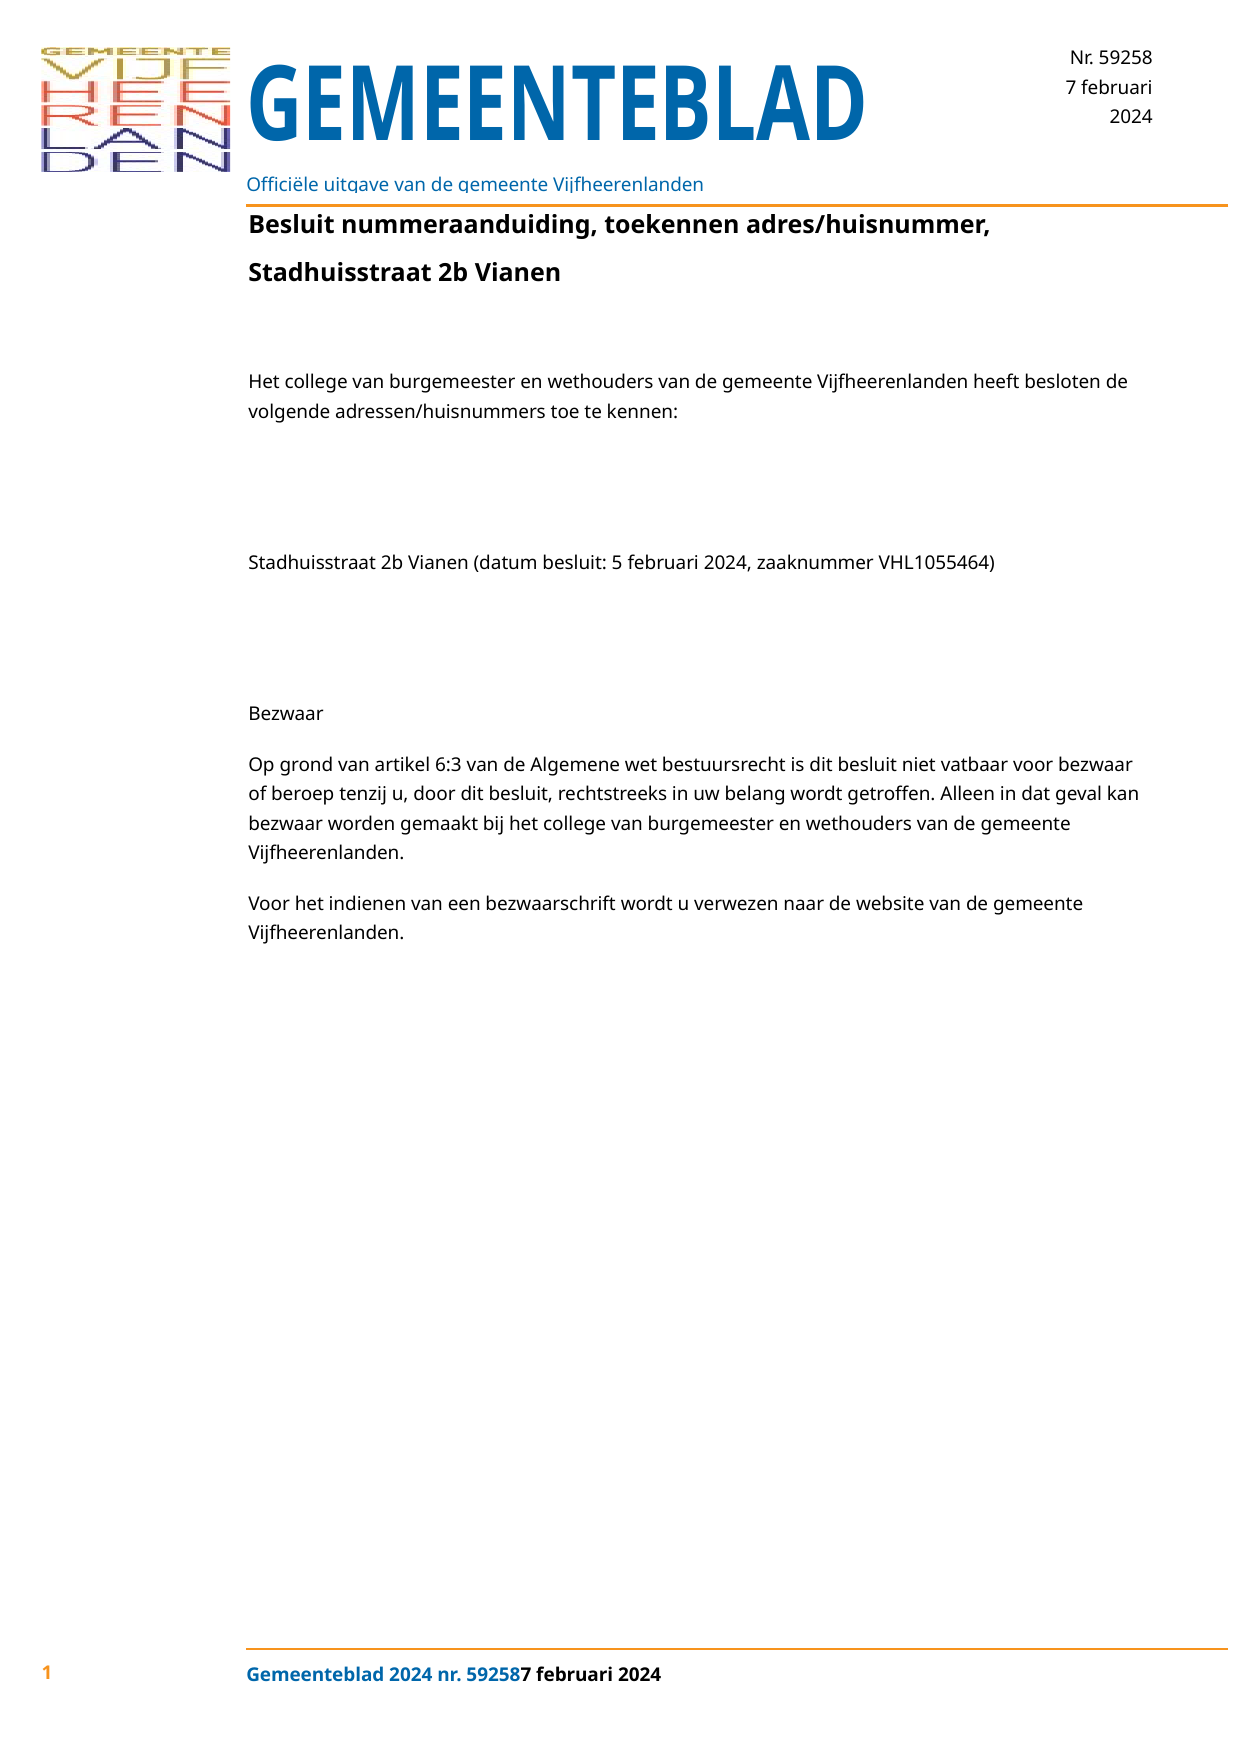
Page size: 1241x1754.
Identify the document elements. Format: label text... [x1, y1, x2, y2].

text Voor het indienen van een bezwaarschrift wordt u verwezen naar de website van de gemeente Vijfheerenlanden. [248, 890, 1152, 945]
text Het college van burgemeester en wethouders van de gemeente Vijfheerenlanden heeft besloten de volgende adressen/huisnummers toe te kennen: [248, 368, 1152, 424]
text Besluit nummeraanduiding, toekennen adres/huisnummer, Stadhuisstraat 2b Vianen [248, 207, 1152, 288]
text Stadhuisstraat 2b Vianen (datum besluit: 5 februari 2024, zaaknummer VHL1055464) [248, 549, 1152, 575]
text Op grond van artikel 6:3 van de Algemene wet bestuursrecht is dit besluit niet vatbaar voor bezwaar of beroep tenzij u, door dit besluit, rechtstreeks in uw belang wordt getroffen. Alleen in dat geval kan bezwaar worden gemaakt bij het college van burgemeester en wethouders van de gemeente Vijfheerenlanden. [248, 751, 1152, 865]
picture [41, 47, 231, 172]
text Bezwaar [248, 700, 1152, 726]
